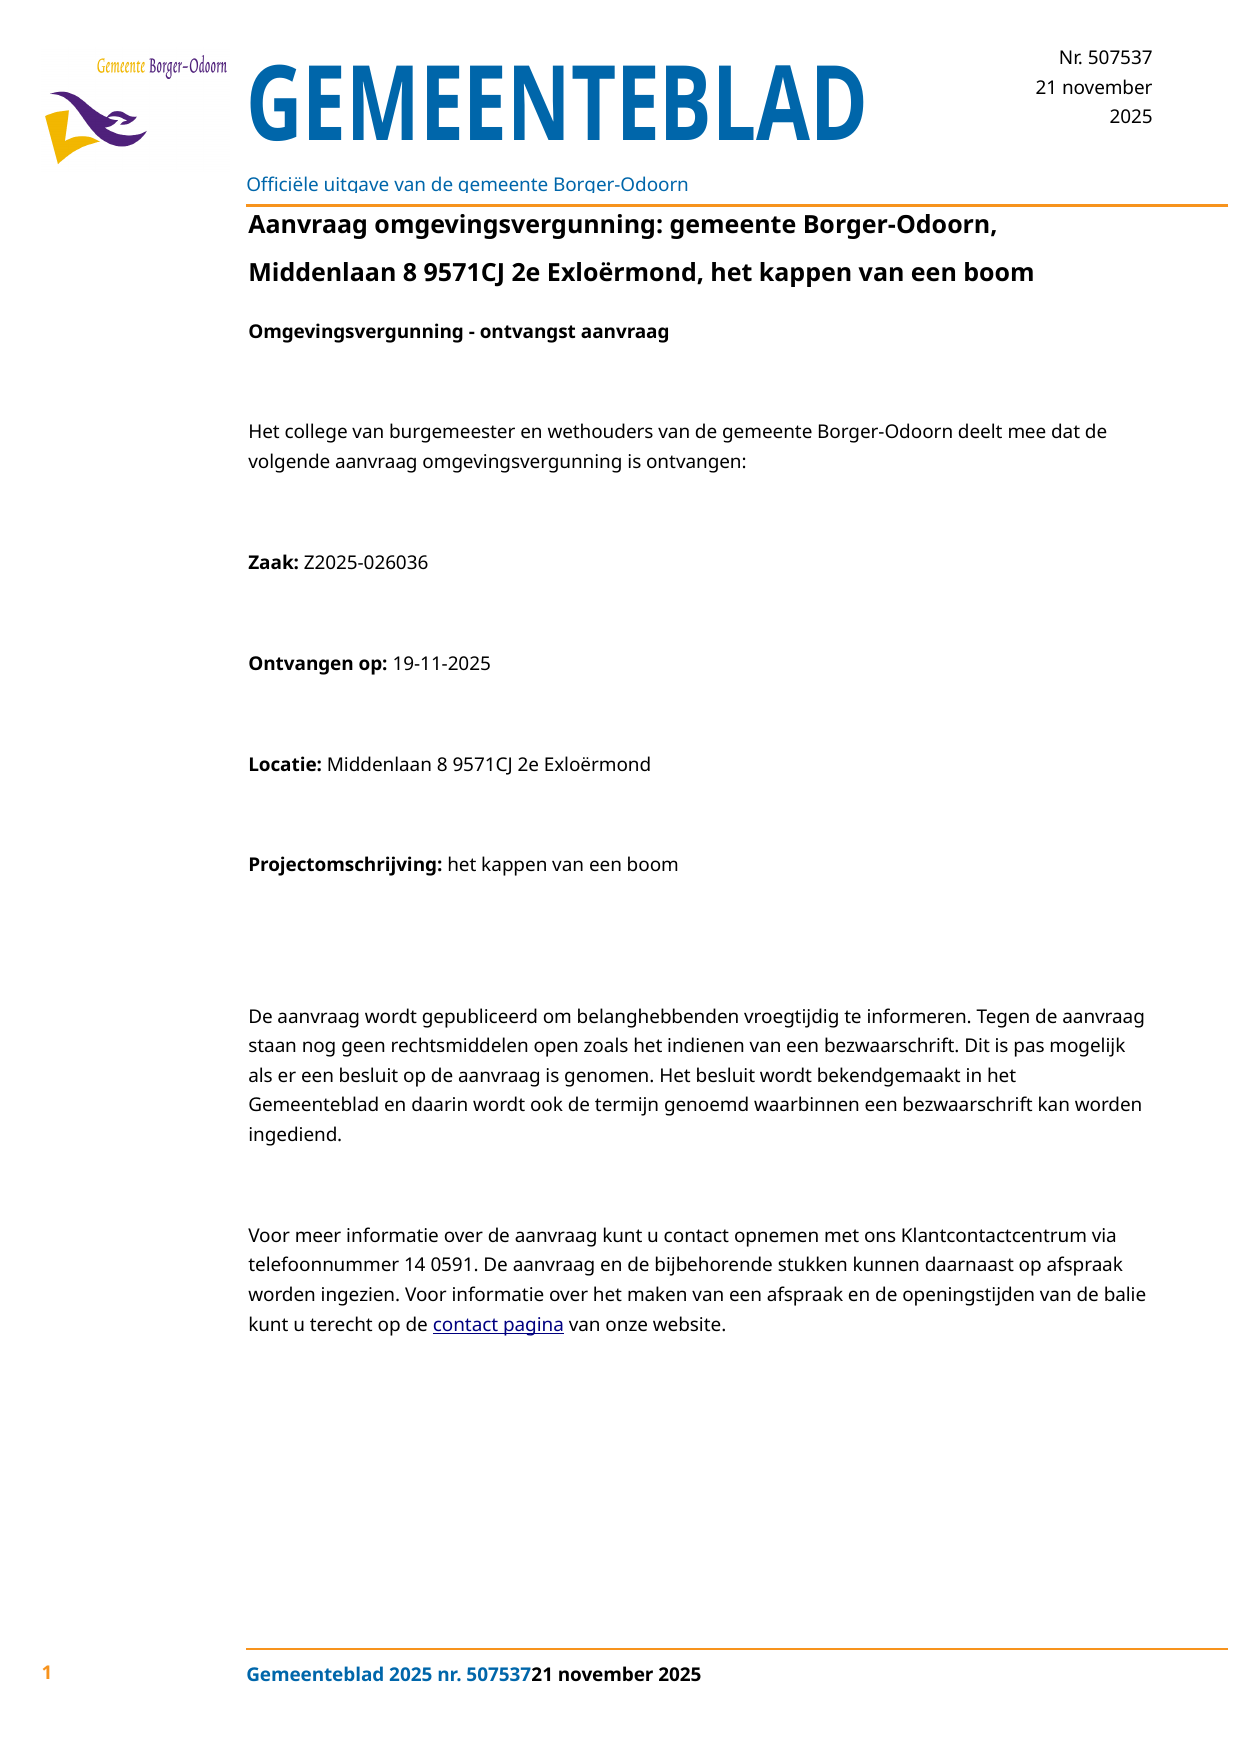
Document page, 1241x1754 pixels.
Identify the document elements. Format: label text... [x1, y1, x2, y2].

text Locatie: Middenlaan 8 9571CJ 2e Exloërmond [248, 751, 1152, 777]
text Het college van burgemeester en wethouders van de gemeente Borger-Odoorn deelt mee dat de volgende aanvraag omgevingsvergunning is ontvangen: [248, 419, 1152, 474]
picture [41, 47, 231, 172]
text Zaak: Z2025-026036 [248, 549, 1152, 575]
text Omgevingsvergunning - ontvangst aanvraag [248, 318, 1152, 344]
text De aanvraag wordt gepubliceerd om belanghebbenden vroegtijdig te informeren. Tegen de aanvraag staan nog geen rechtsmiddelen open zoals het indienen van een bezwaarschrift. Dit is pas mogelijk als er een besluit op de aanvraag is genomen. Het besluit wordt bekendgemaakt in het Gemeenteblad en daarin wordt ook de termijn genoemd waarbinnen een bezwaarschrift kan worden ingediend. [248, 1003, 1152, 1147]
text Voor meer informatie over de aanvraag kunt u contact opnemen met ons Klantcontactcentrum via telefoonnummer 14 0591. De aanvraag en de bijbehorende stukken kunnen daarnaast op afspraak worden ingezien. Voor informatie over het maken van een afspraak en de openingstijden van de balie kunt u terecht op de contact pagina van onze website. [248, 1222, 1152, 1337]
text Ontvangen op: 19-11-2025 [248, 650, 1152, 676]
text Projectomschrijving: het kappen van een boom [248, 852, 1152, 877]
text Aanvraag omgevingsvergunning: gemeente Borger-Odoorn, Middenlaan 8 9571CJ 2e Exloërmond, het kappen van een boom [248, 207, 1152, 288]
